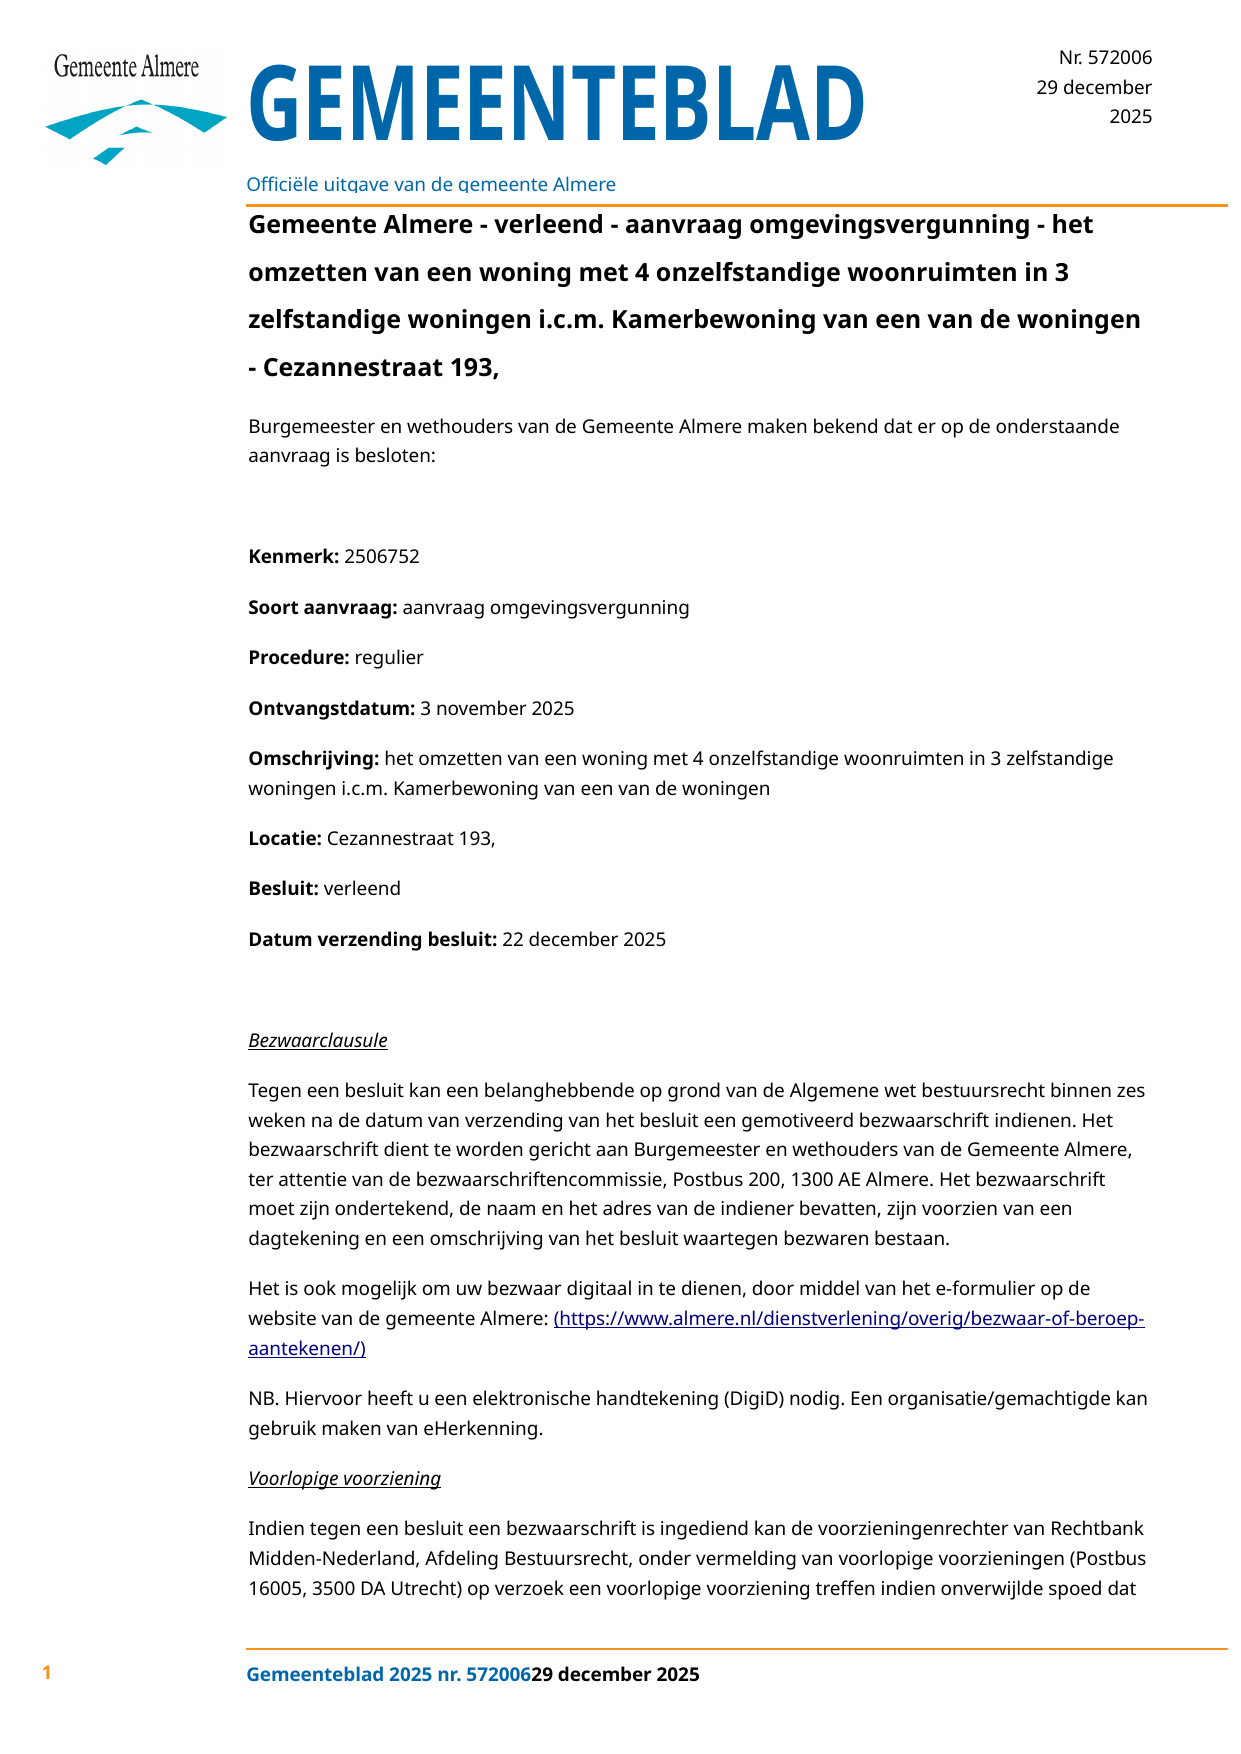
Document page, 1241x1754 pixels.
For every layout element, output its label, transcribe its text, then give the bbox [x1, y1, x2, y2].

text Bezwaarclausule [248, 1027, 1152, 1053]
text Ontvangstdatum: 3 november 2025 [248, 695, 1152, 721]
text Het is ook mogelijk om uw bezwaar digitaal in te dienen, door middel van het e-formulier op de website van de gemeente Almere: (https://www.almere.nl/dienstverlening/overig/bezwaar-of-beroep-aantekenen/) [248, 1276, 1152, 1361]
text Locatie: Cezannestraat 193, [248, 825, 1152, 851]
text Omschrijving: het omzetten van een woning met 4 onzelfstandige woonruimten in 3 zelfstandige woningen i.c.m. Kamerbewoning van een van de woningen [248, 745, 1152, 801]
picture [41, 47, 231, 172]
text Tegen een besluit kan een belanghebbende op grond van de Algemene wet bestuursrecht binnen zes weken na de datum van verzending van het besluit een gemotiveerd bezwaarschrift indienen. Het bezwaarschrift dient te worden gericht aan Burgemeester en wethouders van de Gemeente Almere, ter attentie van de bezwaarschriftencommissie, Postbus 200, 1300 AE Almere. Het bezwaarschrift moet zijn ondertekend, de naam en het adres van de indiener bevatten, zijn voorzien van een dagtekening en een omschrijving van het besluit waartegen bezwaren bestaan. [248, 1077, 1152, 1251]
text NB. Hiervoor heeft u een elektronische handtekening (DigiD) nodig. Een organisatie/gemachtigde kan gebruik maken van eHerkenning. [248, 1385, 1152, 1441]
text Indien tegen een besluit een bezwaarschrift is ingediend kan de voorzieningenrechter van Rechtbank Midden-Nederland, Afdeling Bestuursrecht, onder vermelding van voorlopige voorzieningen (Postbus 16005, 3500 DA Utrecht) op verzoek een voorlopige voorziening treffen indien onverwijlde spoed dat [248, 1516, 1152, 1601]
text Besluit: verleend [248, 876, 1152, 901]
text Voorlopige voorziening [248, 1465, 1152, 1491]
text Procedure: regulier [248, 644, 1152, 670]
text Kenmerk: 2506752 [248, 543, 1152, 569]
text Datum verzending besluit: 22 december 2025 [248, 926, 1152, 952]
text Gemeente Almere - verleend - aanvraag omgevingsvergunning - het omzetten van een woning met 4 onzelfstandige woonruimten in 3 zelfstandige woningen i.c.m. Kamerbewoning van een van de woningen - Cezannestraat 193, [248, 207, 1152, 384]
text Burgemeester en wethouders van de Gemeente Almere maken bekend dat er op de onderstaande aanvraag is besloten: [248, 413, 1152, 468]
text Soort aanvraag: aanvraag omgevingsvergunning [248, 594, 1152, 620]
